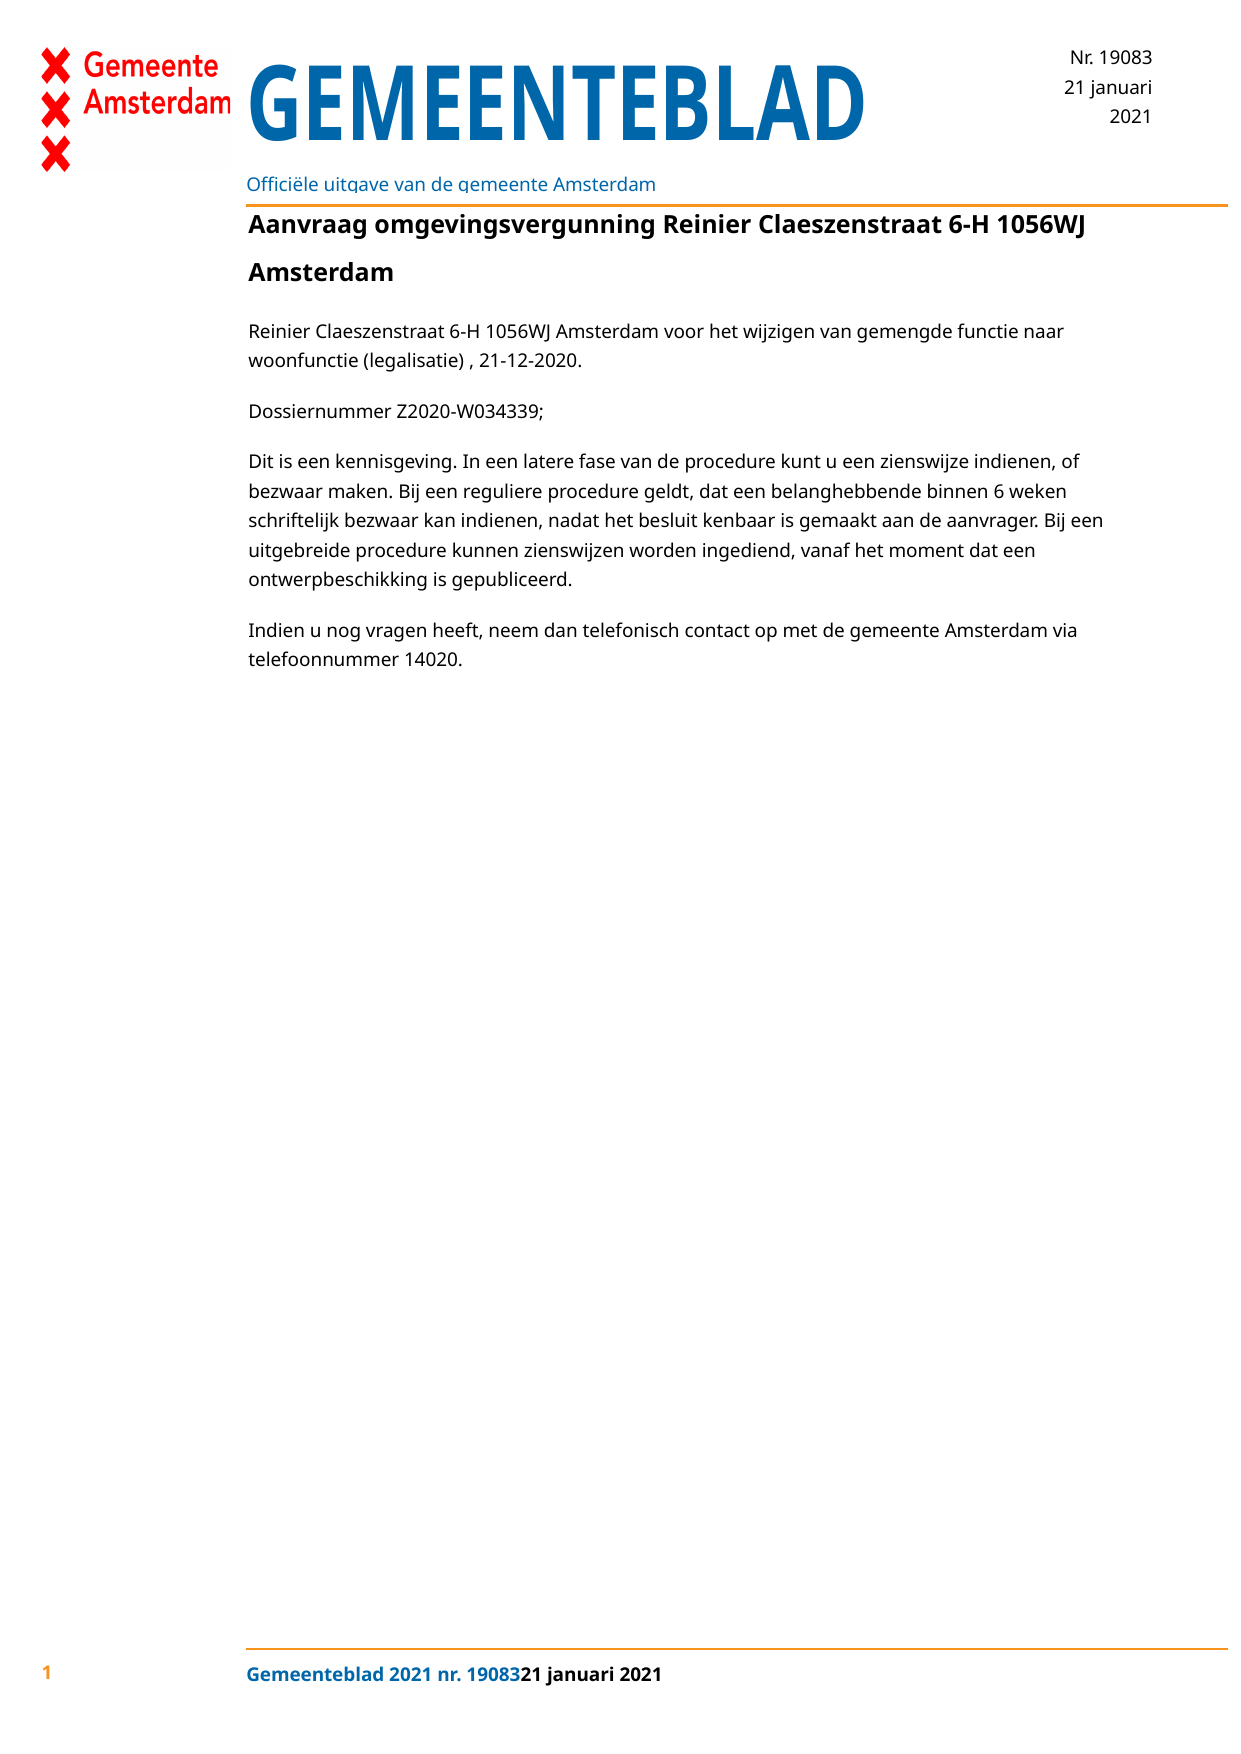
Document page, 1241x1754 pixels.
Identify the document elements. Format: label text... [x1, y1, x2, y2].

text Reinier Claeszenstraat 6-H 1056WJ Amsterdam voor het wijzigen van gemengde functie naar woonfunctie (legalisatie) , 21-12-2020. [248, 318, 1152, 373]
text Aanvraag omgevingsvergunning Reinier Claeszenstraat 6-H 1056WJ Amsterdam [248, 207, 1152, 288]
text Indien u nog vragen heeft, neem dan telefonisch contact op met de gemeente Amsterdam via telefoonnummer 14020. [248, 617, 1152, 672]
text Dossiernummer Z2020-W034339; [248, 398, 1152, 424]
picture [41, 47, 231, 172]
text Dit is een kennisgeving. In een latere fase van de procedure kunt u een zienswijze indienen, of bezwaar maken. Bij een reguliere procedure geldt, dat een belanghebbende binnen 6 weken schriftelijk bezwaar kan indienen, nadat het besluit kenbaar is gemaakt aan de aanvrager. Bij een uitgebreide procedure kunnen zienswijzen worden ingediend, vanaf het moment dat een ontwerpbeschikking is gepubliceerd. [248, 448, 1152, 592]
